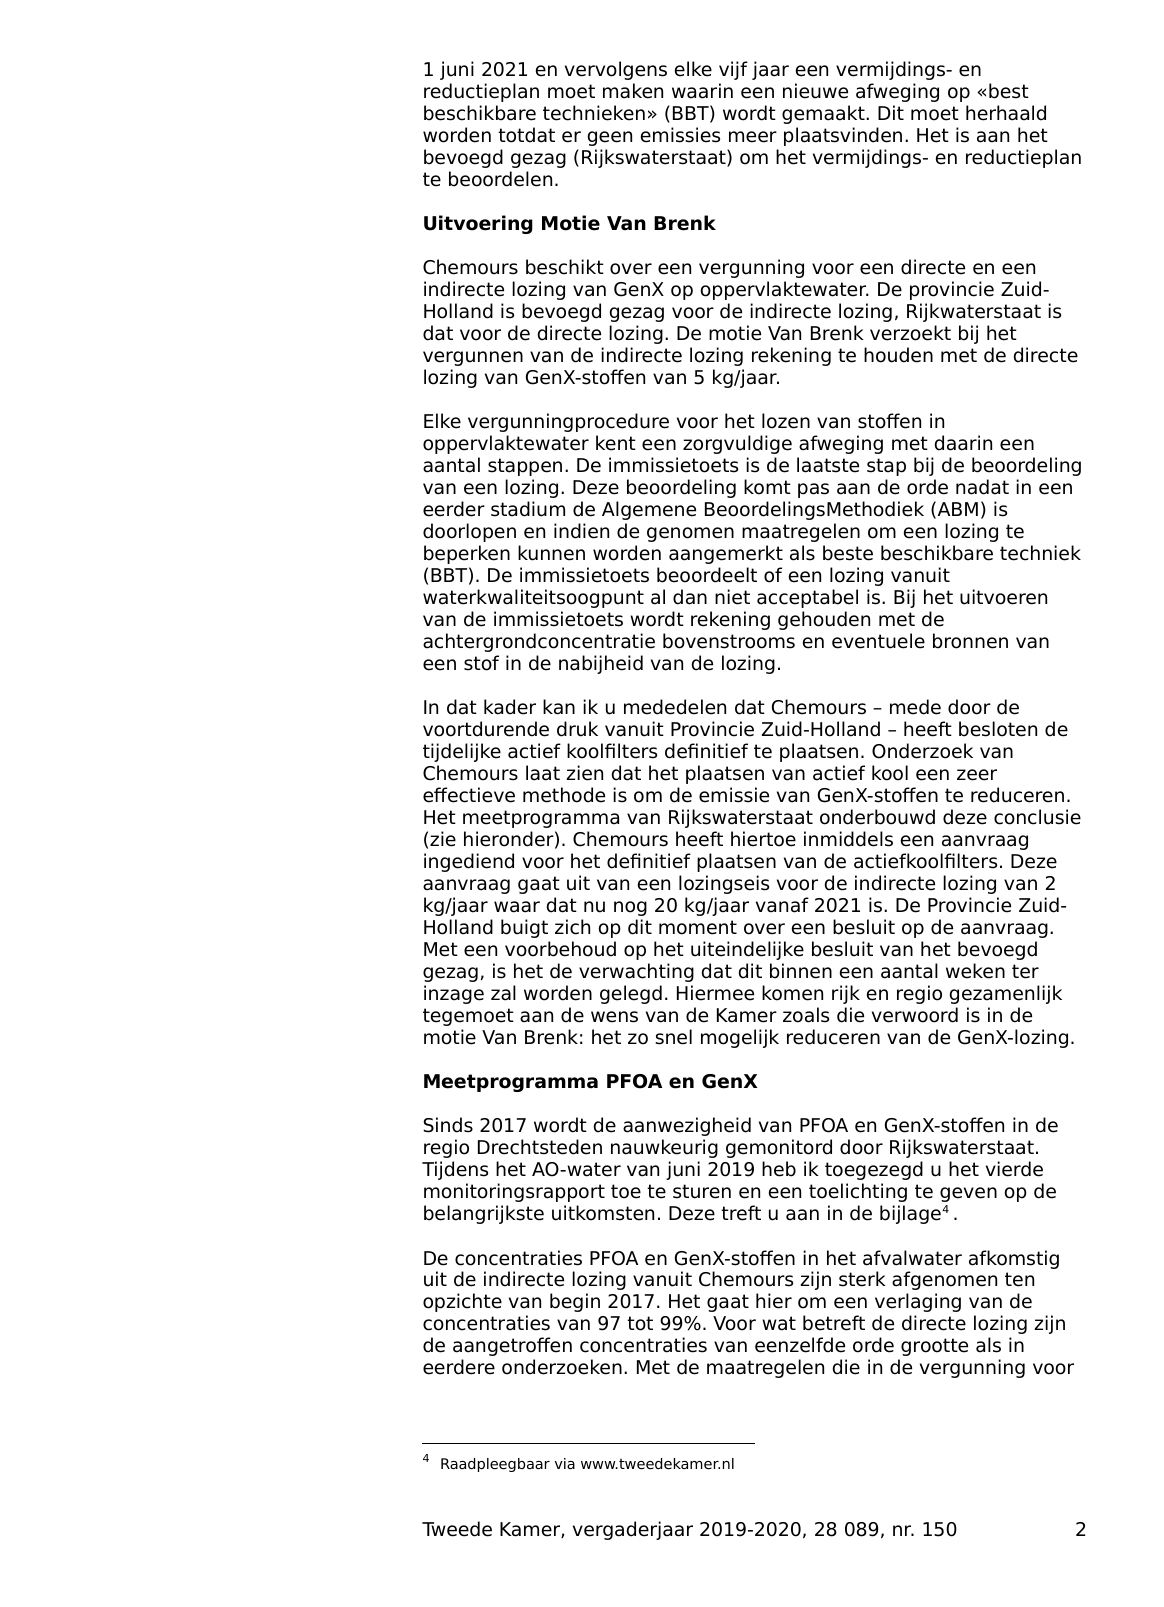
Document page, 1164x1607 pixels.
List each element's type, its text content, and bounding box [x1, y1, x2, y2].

text Sinds 2017 wordt de aanwezigheid van PFOA en GenX-stoffen in de regio Drechtsteden nauwkeurig gemonitord door Rijkswaterstaat. Tijdens het AO-water van juni 2019 heb ik toegezegd u het vierde monitoringsrapport toe te sturen en een toelichting te geven op de belangrijkste uitkomsten. Deze treft u aan in de bijlage. [422, 1115, 1087, 1225]
text Raadpleegbaar via www.tweedekamer.nl [422, 1452, 1087, 1474]
text Elke vergunningprocedure voor het lozen van stoffen in oppervlaktewater kent een zorgvuldige afweging met daarin een aantal stappen. De immissietoets is de laatste stap bij de beoordeling van een lozing. Deze beoordeling komt pas aan de orde nadat in een eerder stadium de Algemene BeoordelingsMethodiek (ABM) is doorlopen en indien de genomen maatregelen om een lozing te beperken kunnen worden aangemerkt als beste beschikbare techniek (BBT). De immissietoets beoordeelt of een lozing vanuit waterkwaliteitsoogpunt al dan niet acceptabel is. Bij het uitvoeren van de immissietoets wordt rekening gehouden met de achtergrondconcentratie bovenstrooms en eventuele bronnen van een stof in de nabijheid van de lozing. [422, 411, 1087, 675]
text Chemours beschikt over een vergunning voor een directe en een indirecte lozing van GenX op oppervlaktewater. De provincie Zuid-Holland is bevoegd gezag voor de indirecte lozing, Rijkwaterstaat is dat voor de directe lozing. De motie Van Brenk verzoekt bij het vergunnen van de indirecte lozing rekening te houden met de directe lozing van GenX-stoffen van 5 kg/jaar. [422, 257, 1087, 389]
text In dat kader kan ik u mededelen dat Chemours – mede door de voortdurende druk vanuit Provincie Zuid-Holland – heeft besloten de tijdelijke actief koolfilters definitief te plaatsen. Onderzoek van Chemours laat zien dat het plaatsen van actief kool een zeer effectieve methode is om de emissie van GenX-stoffen te reduceren. Het meetprogramma van Rijkswaterstaat onderbouwd deze conclusie (zie hieronder). Chemours heeft hiertoe inmiddels een aanvraag ingediend voor het definitief plaatsen van de actiefkoolfilters. Deze aanvraag gaat uit van een lozingseis voor de indirecte lozing van 2 kg/jaar waar dat nu nog 20 kg/jaar vanaf 2021 is. De Provincie Zuid-Holland buigt zich op dit moment over een besluit op de aanvraag. Met een voorbehoud op het uiteindelijke besluit van het bevoegd gezag, is het de verwachting dat dit binnen een aantal weken ter inzage zal worden gelegd. Hiermee komen rijk en regio gezamenlijk tegemoet aan de wens van de Kamer zoals die verwoord is in de motie Van Brenk: het zo snel mogelijk reduceren van de GenX-lozing. [422, 697, 1087, 1049]
subtitle Uitvoering Motie Van Brenk [422, 213, 1087, 235]
subtitle Meetprogramma PFOA en GenX [422, 1071, 1087, 1093]
text De concentraties PFOA en GenX-stoffen in het afvalwater afkomstig uit de indirecte lozing vanuit Chemours zijn sterk afgenomen ten opzichte van begin 2017. Het gaat hier om een verlaging van de concentraties van 97 tot 99%. Voor wat betreft de directe lozing zijn de aangetroffen concentraties van eenzelfde orde grootte als in eerdere onderzoeken. Met de maatregelen die in de vergunning voor [422, 1247, 1087, 1379]
text 1 juni 2021 en vervolgens elke vijf jaar een vermijdings- en reductieplan moet maken waarin een nieuwe afweging op «best beschikbare technieken» (BBT) wordt gemaakt. Dit moet herhaald worden totdat er geen emissies meer plaatsvinden. Het is aan het bevoegd gezag (Rijkswaterstaat) om het vermijdings- en reductieplan te beoordelen. [422, 59, 1087, 191]
